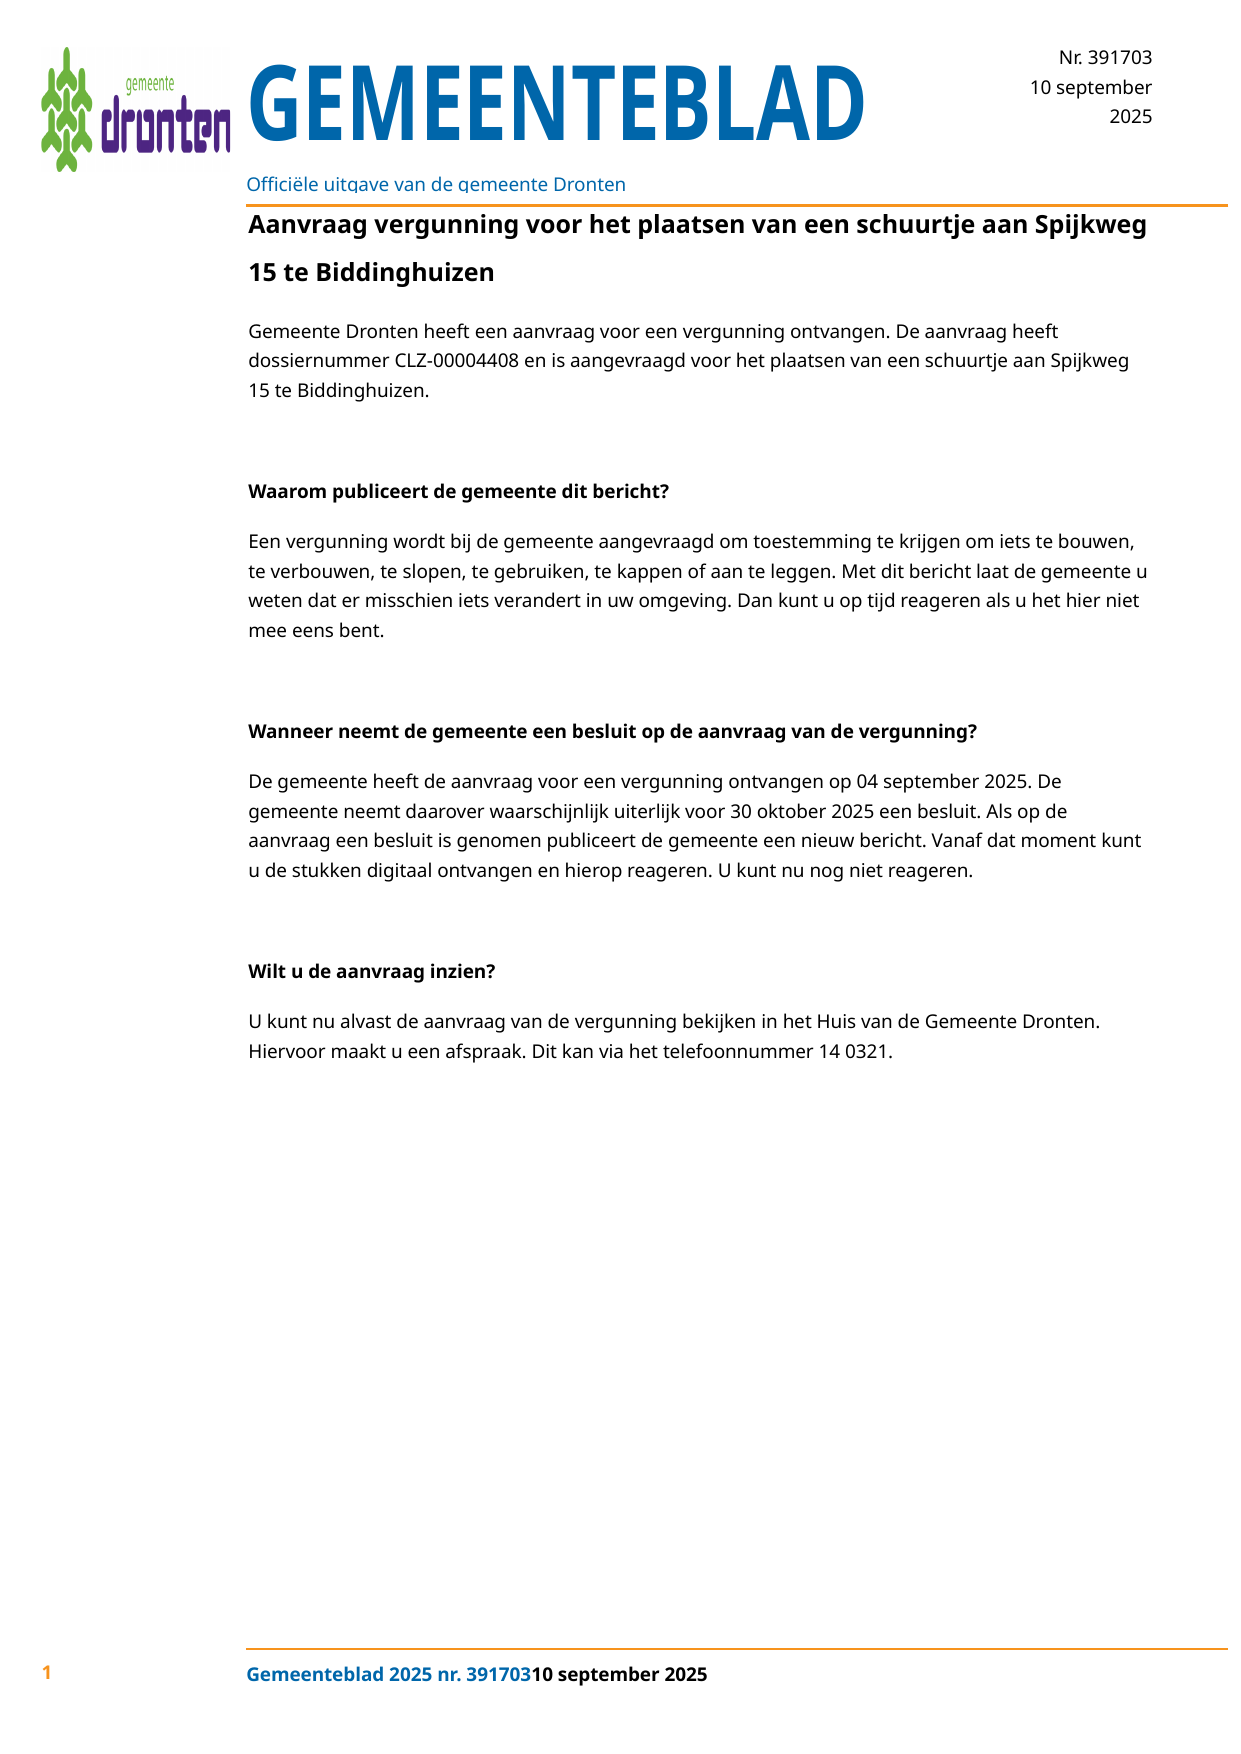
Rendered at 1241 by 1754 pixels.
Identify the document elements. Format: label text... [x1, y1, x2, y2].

text Gemeente Dronten heeft een aanvraag voor een vergunning ontvangen. De aanvraag heeft dossiernummer CLZ-00004408 en is aangevraagd voor het plaatsen van een schuurtje aan Spijkweg 15 te Biddinghuizen. [248, 318, 1152, 403]
text Wanneer neemt de gemeente een besluit op de aanvraag van de vergunning? [248, 718, 1152, 744]
text Wilt u de aanvraag inzien? [248, 958, 1152, 984]
text De gemeente heeft de aanvraag voor een vergunning ontvangen op 04 september 2025. De gemeente neemt daarover waarschijnlijk uiterlijk voor 30 oktober 2025 een besluit. Als op de aanvraag een besluit is genomen publiceert de gemeente een nieuw bericht. Vanaf dat moment kunt u de stukken digitaal ontvangen en hierop reageren. U kunt nu nog niet reageren. [248, 768, 1152, 883]
text Een vergunning wordt bij de gemeente aangevraagd om toestemming te krijgen om iets te bouwen, te verbouwen, te slopen, te gebruiken, te kappen of aan te leggen. Met dit bericht laat de gemeente u weten dat er misschien iets verandert in uw omgeving. Dan kunt u op tijd reageren als u het hier niet mee eens bent. [248, 528, 1152, 643]
picture [41, 47, 231, 172]
text U kunt nu alvast de aanvraag van de vergunning bekijken in het Huis van de Gemeente Dronten. Hiervoor maakt u een afspraak. Dit kan via het telefoonnummer 14 0321. [248, 1008, 1152, 1064]
text Waarom publiceert de gemeente dit bericht? [248, 478, 1152, 504]
text Aanvraag vergunning voor het plaatsen van een schuurtje aan Spijkweg 15 te Biddinghuizen [248, 207, 1152, 288]
